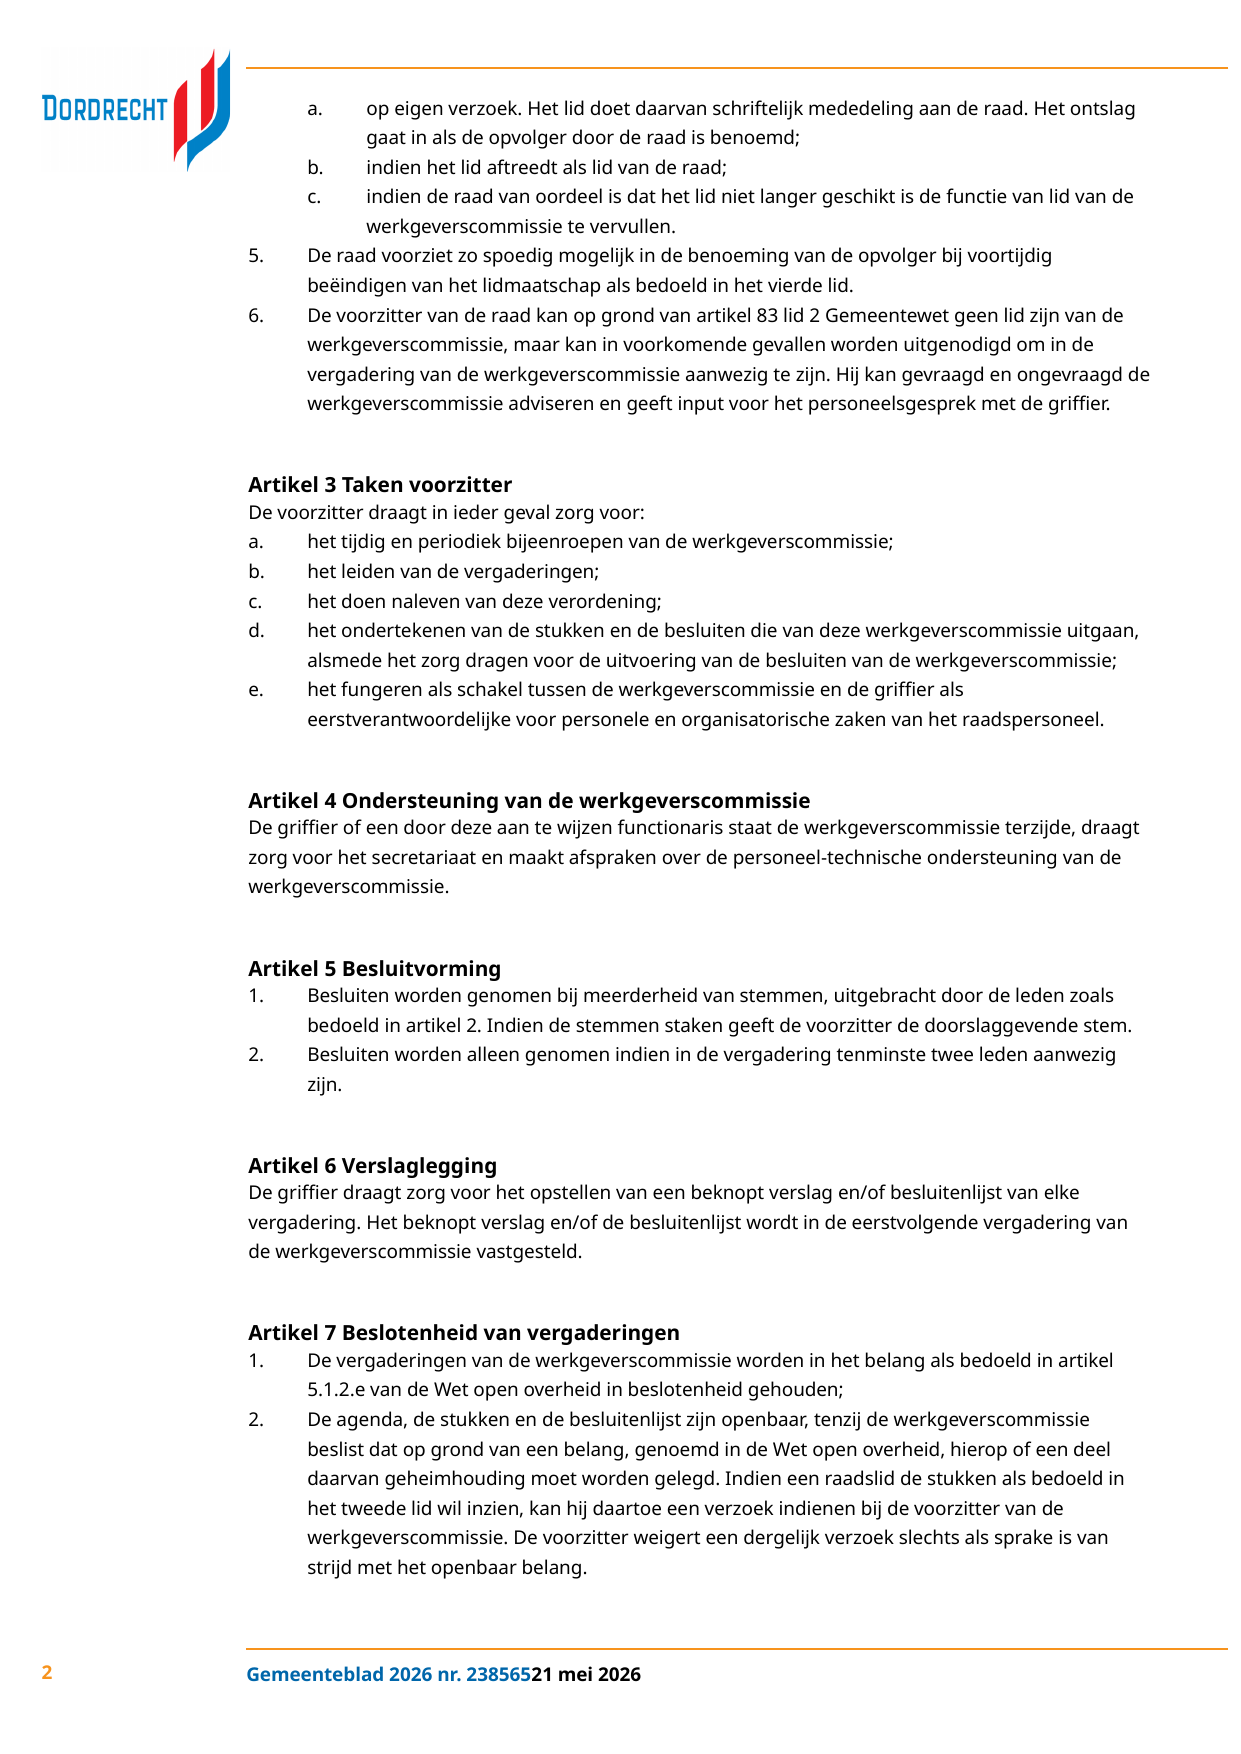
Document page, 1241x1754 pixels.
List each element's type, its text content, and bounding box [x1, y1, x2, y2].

list Besluiten worden genomen bij meerderheid van stemmen, uitgebracht door de leden zoals bedoeld in artikel 2. Indien de stemmen staken geeft de voorzitter de doorslaggevende stem. [248, 982, 1152, 1037]
list op eigen verzoek. Het lid doet daarvan schriftelijk mededeling aan de raad. Het ontslag gaat in als de opvolger door de raad is benoemd; [307, 95, 1152, 150]
list De vergaderingen van de werkgeverscommissie worden in het belang als bedoeld in artikel 5.1.2.e van de Wet open overheid in beslotenheid gehouden; [248, 1347, 1152, 1402]
list De voorzitter van de raad kan op grond van artikel 83 lid 2 Gemeentewet geen lid zijn van de werkgeverscommissie, maar kan in voorkomende gevallen worden uitgenodigd om in de vergadering van de werkgeverscommissie aanwezig te zijn. Hij kan gevraagd en ongevraagd de werkgeverscommissie adviseren en geeft input voor het personeelsgesprek met de griffier. [248, 302, 1152, 416]
list De raad voorziet zo spoedig mogelijk in de benoeming van de opvolger bij voortijdig beëindigen van het lidmaatschap als bedoeld in het vierde lid. [248, 243, 1152, 298]
text Artikel 6 Verslaglegging [248, 1151, 1152, 1179]
list het leiden van de vergaderingen; [248, 558, 1152, 584]
picture [41, 47, 231, 172]
list het fungeren als schakel tussen de werkgeverscommissie en de griffier als eerstverantwoordelijke voor personele en organisatorische zaken van het raadspersoneel. [248, 677, 1152, 732]
list het ondertekenen van de stukken en de besluiten die van deze werkgeverscommissie uitgaan, alsmede het zorg dragen voor de uitvoering van de besluiten van de werkgeverscommissie; [248, 617, 1152, 673]
list Besluiten worden alleen genomen indien in de vergadering tenminste twee leden aanwezig zijn. [248, 1041, 1152, 1097]
text Artikel 7 Beslotenheid van vergaderingen [248, 1318, 1152, 1347]
text Artikel 5 Besluitvorming [248, 954, 1152, 982]
text De griffier of een door deze aan te wijzen functionaris staat de werkgeverscommissie terzijde, draagt zorg voor het secretariaat en maakt afspraken over de personeel-technische ondersteuning van de werkgeverscommissie. [248, 814, 1152, 899]
text De griffier draagt zorg voor het opstellen van een beknopt verslag en/of besluitenlijst van elke vergadering. Het beknopt verslag en/of de besluitenlijst wordt in de eerstvolgende vergadering van de werkgeverscommissie vastgesteld. [248, 1179, 1152, 1264]
list indien de raad van oordeel is dat het lid niet langer geschikt is de functie van lid van de werkgeverscommissie te vervullen. [307, 183, 1152, 239]
text Artikel 4 Ondersteuning van de werkgeverscommissie [248, 786, 1152, 814]
list indien het lid aftreedt als lid van de raad; [307, 154, 1152, 180]
text Artikel 3 Taken voorzitter [248, 471, 1152, 499]
list het tijdig en periodiek bijeenroepen van de werkgeverscommissie; [248, 529, 1152, 554]
list het doen naleven van deze verordening; [248, 588, 1152, 613]
list De agenda, de stukken en de besluitenlijst zijn openbaar, tenzij de werkgeverscommissie beslist dat op grond van een belang, genoemd in de Wet open overheid, hierop of een deel daarvan geheimhouding moet worden gelegd. Indien een raadslid de stukken als bedoeld in het tweede lid wil inzien, kan hij daartoe een verzoek indienen bij de voorzitter van de werkgeverscommissie. De voorzitter weigert een dergelijk verzoek slechts als sprake is van strijd met het openbaar belang. [248, 1406, 1152, 1580]
text De voorzitter draagt in ieder geval zorg voor: [248, 499, 1152, 525]
